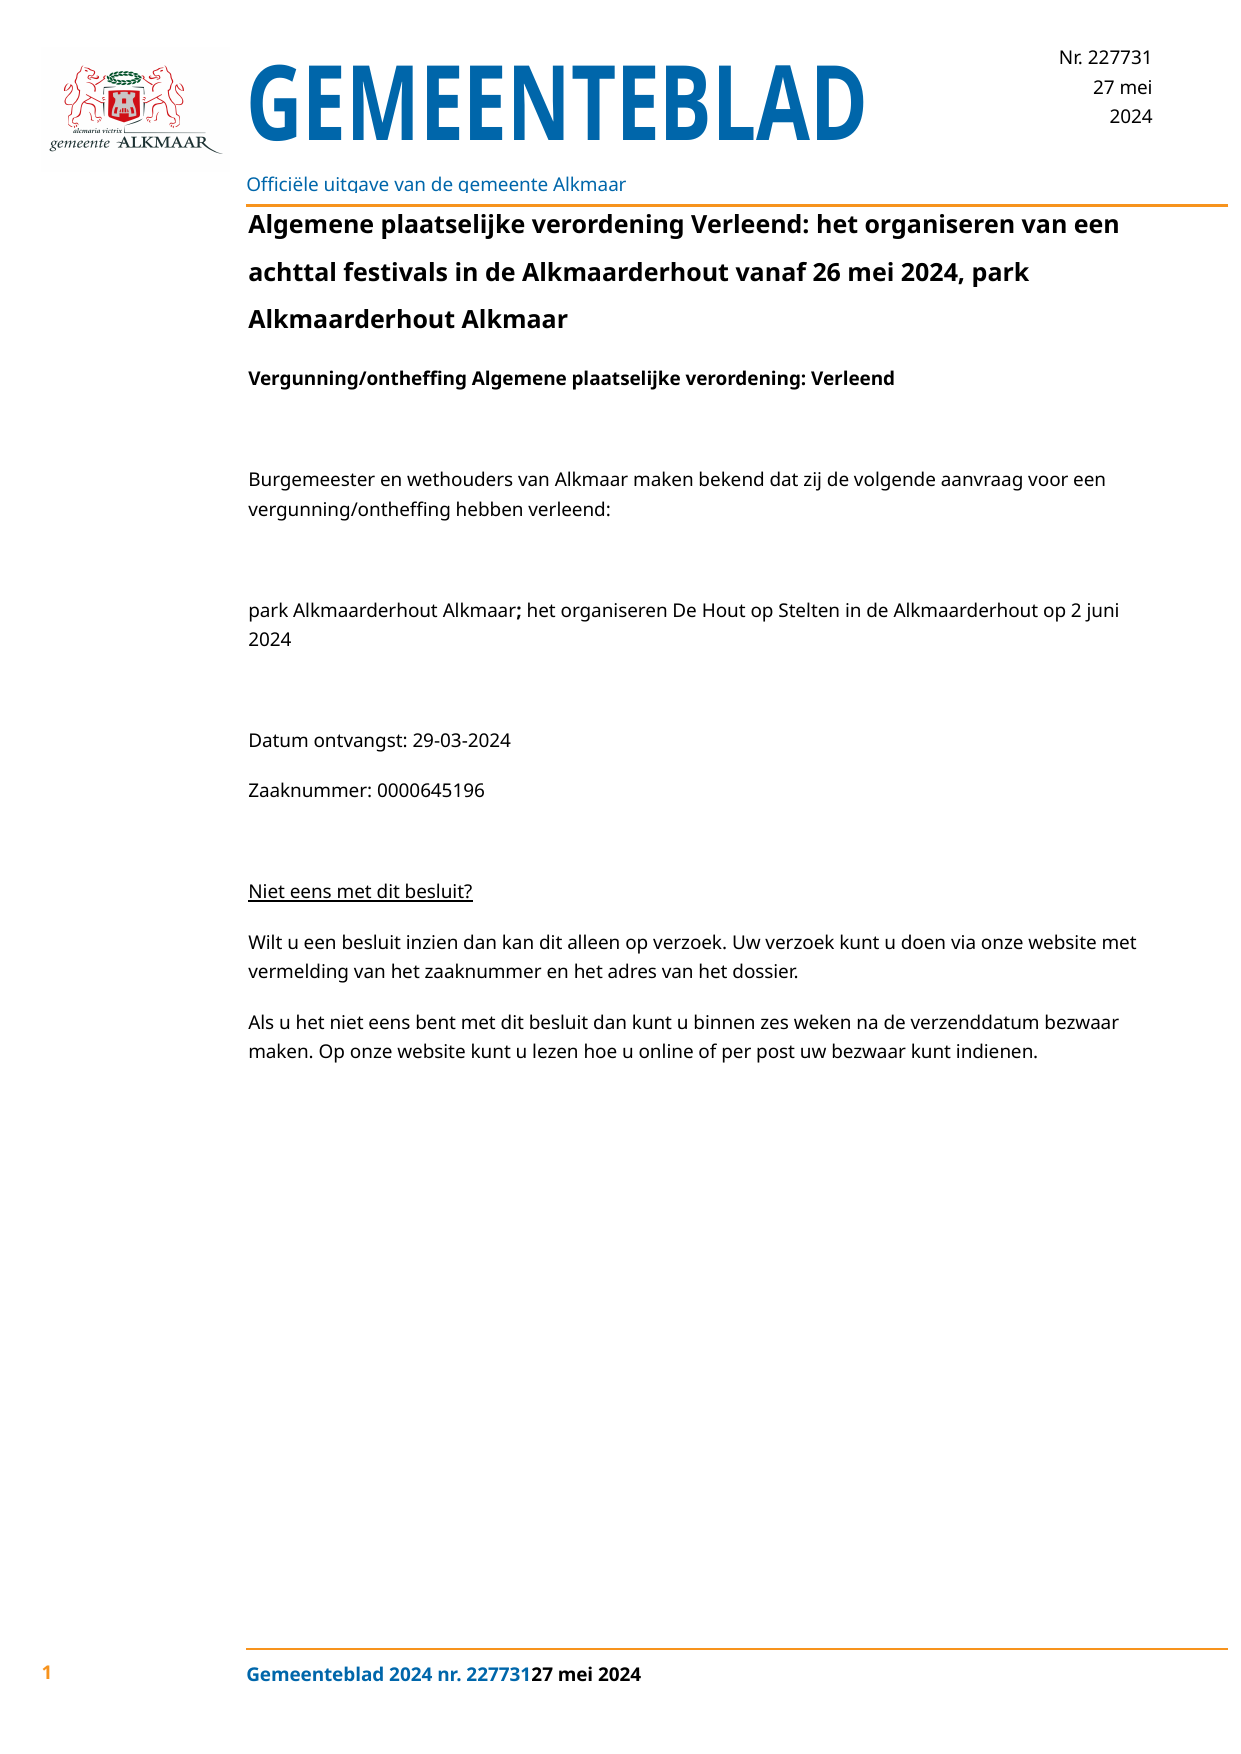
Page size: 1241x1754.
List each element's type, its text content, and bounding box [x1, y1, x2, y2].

text park Alkmaarderhout Alkmaar; het organiseren De Hout op Stelten in de Alkmaarderhout op 2 juni 2024 [248, 597, 1152, 652]
text Datum ontvangst: 29-03-2024 [248, 727, 1152, 753]
text Als u het niet eens bent met dit besluit dan kunt u binnen zes weken na de verzenddatum bezwaar maken. Op onze website kunt u lezen hoe u online of per post uw bezwaar kunt indienen. [248, 1009, 1152, 1064]
text Wilt u een besluit inzien dan kan dit alleen op verzoek. Uw verzoek kunt u doen via onze website met vermelding van het zaaknummer en het adres van het dossier. [248, 929, 1152, 984]
text Burgemeester en wethouders van Alkmaar maken bekend dat zij de volgende aanvraag voor een vergunning/ontheffing hebben verleend: [248, 466, 1152, 522]
text Vergunning/ontheffing Algemene plaatselijke verordening: Verleend [248, 366, 1152, 391]
text Niet eens met dit besluit? [248, 878, 1152, 904]
text Zaaknummer: 0000645196 [248, 778, 1152, 803]
text Algemene plaatselijke verordening Verleend: het organiseren van een achttal festivals in de Alkmaarderhout vanaf 26 mei 2024, park Alkmaarderhout Alkmaar [248, 207, 1152, 336]
picture [41, 47, 231, 172]
